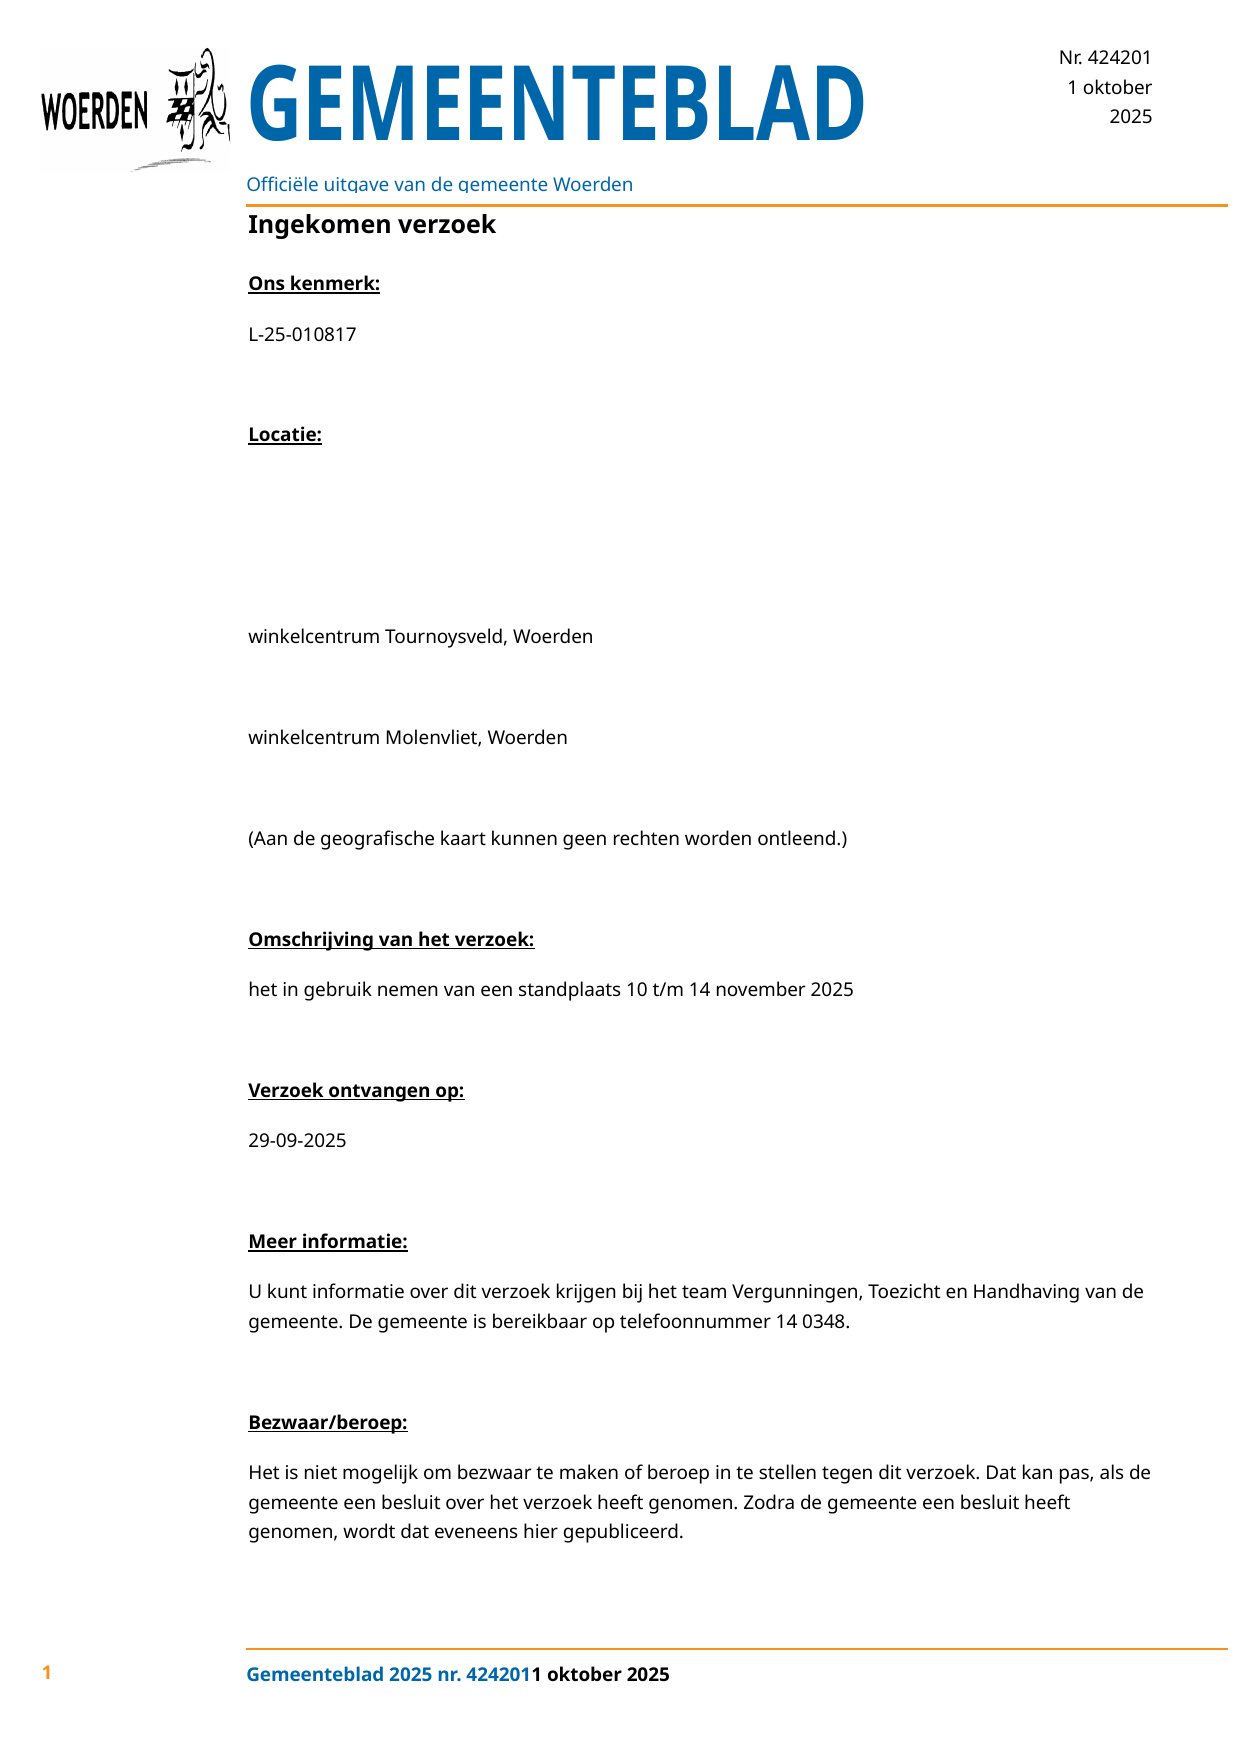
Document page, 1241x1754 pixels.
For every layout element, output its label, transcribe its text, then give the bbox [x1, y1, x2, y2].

text (Aan de geografische kaart kunnen geen rechten worden ontleend.) [248, 825, 1152, 851]
picture [41, 47, 231, 172]
text Ingekomen verzoek [248, 207, 1152, 241]
text winkelcentrum Molenvliet, Woerden [248, 724, 1152, 750]
text winkelcentrum Tournoysveld, Woerden [248, 623, 1152, 649]
text 29-09-2025 [248, 1127, 1152, 1153]
text U kunt informatie over dit verzoek krijgen bij het team Vergunningen, Toezicht en Handhaving van de gemeente. De gemeente is bereikbaar op telefoonnummer 14 0348. [248, 1279, 1152, 1334]
text Bezwaar/beroep: [248, 1409, 1152, 1435]
text L-25-010817 [248, 321, 1152, 346]
text Omschrijving van het verzoek: [248, 926, 1152, 951]
text Meer informatie: [248, 1228, 1152, 1254]
text Verzoek ontvangen op: [248, 1077, 1152, 1103]
text het in gebruik nemen van een standplaats 10 t/m 14 november 2025 [248, 976, 1152, 1002]
text Locatie: [248, 422, 1152, 447]
text Ons kenmerk: [248, 270, 1152, 296]
text Het is niet mogelijk om bezwaar te maken of beroep in te stellen tegen dit verzoek. Dat kan pas, als de gemeente een besluit over het verzoek heeft genomen. Zodra de gemeente een besluit heeft genomen, wordt dat eveneens hier gepubliceerd. [248, 1459, 1152, 1544]
